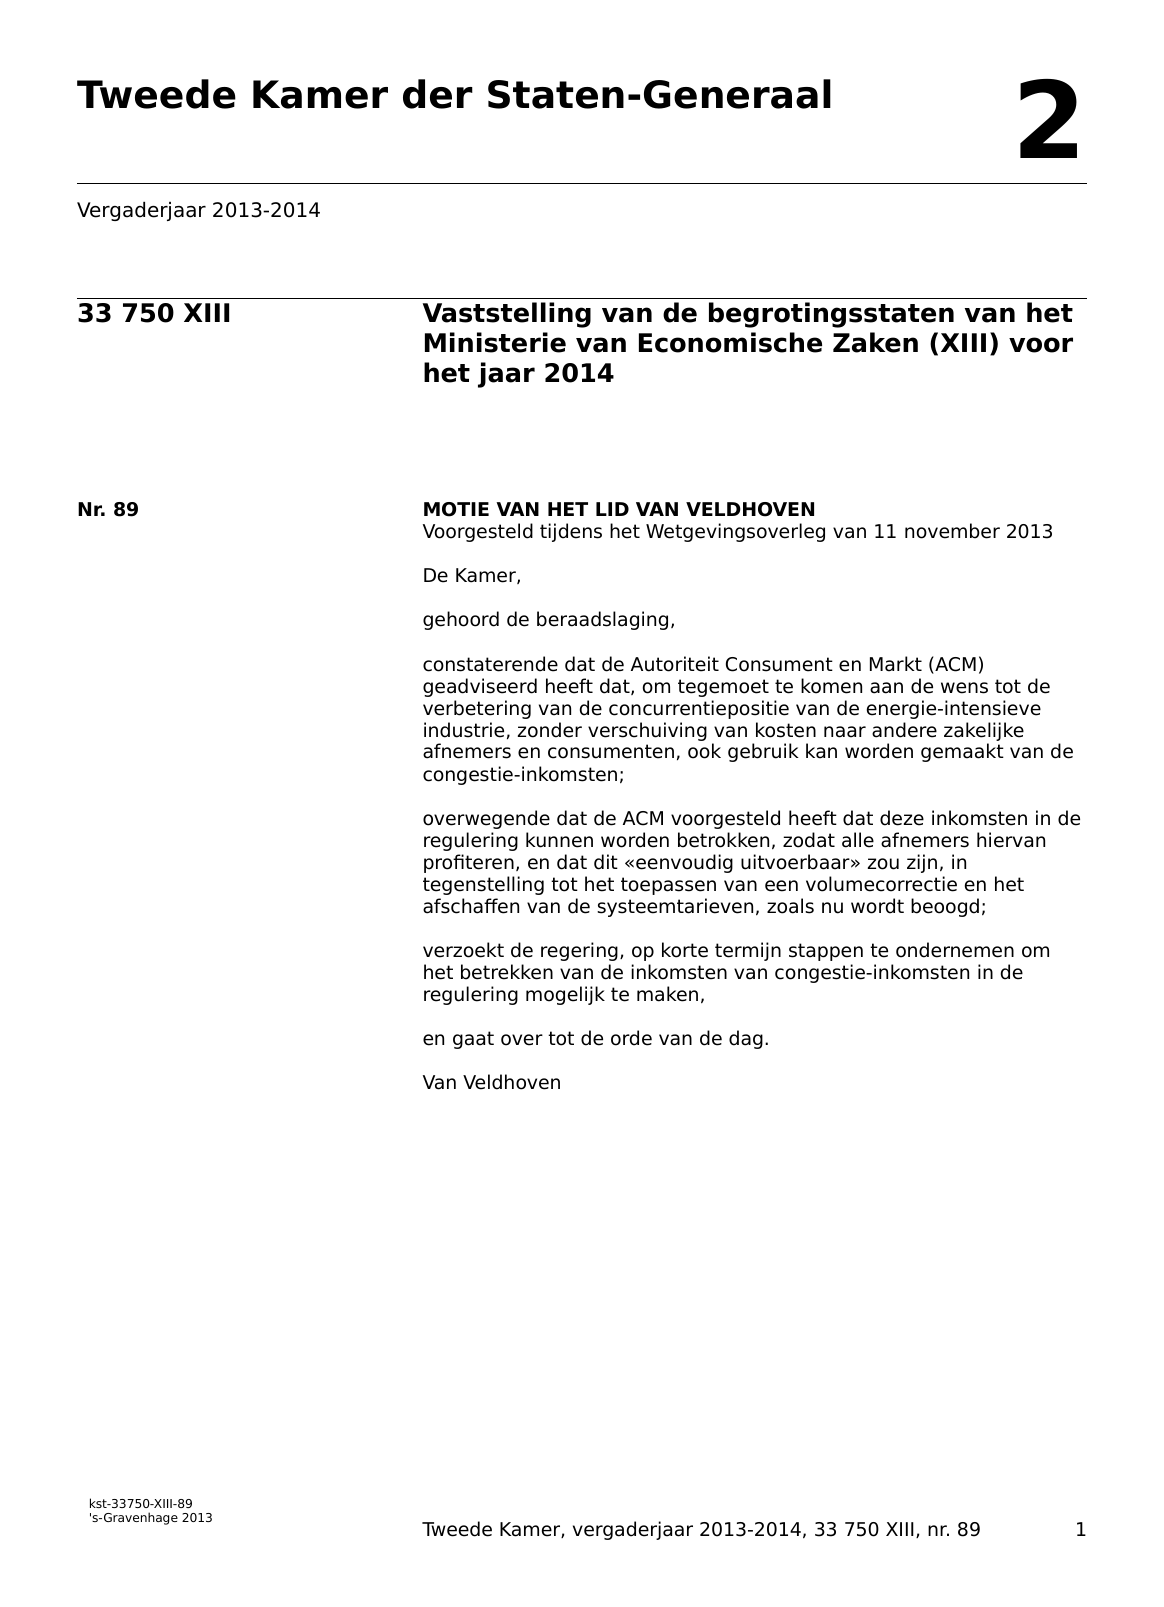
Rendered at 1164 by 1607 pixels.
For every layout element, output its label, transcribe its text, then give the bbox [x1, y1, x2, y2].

text overwegende dat de ACM voorgesteld heeft dat deze inkomsten in de regulering kunnen worden betrokken, zodat alle afnemers hiervan profiteren, en dat dit «eenvoudig uitvoerbaar» zou zijn, in tegenstelling tot het toepassen van een volumecorrectie en het afschaffen van de systeemtarieven, zoals nu wordt beoogd; [422, 808, 1087, 917]
table_header Tweede Kamer der Staten-Generaal [77, 59, 886, 183]
text Voorgesteld tijdens het Wetgevingsoverleg van 11 november 2013 [422, 521, 1087, 543]
subtitle 33 750 XIII Vaststelling van de begrotingsstaten van het Ministerie van Economische Zaken (XIII) voor het jaar 2014 [77, 299, 1087, 388]
text De Kamer, [422, 565, 1087, 587]
text gehoord de beraadslaging, [422, 609, 1087, 631]
subtitle Nr. 89 MOTIE VAN HET LID VAN VELDHOVEN [77, 499, 1087, 521]
text kst-33750-XIII-89 [88, 1497, 323, 1511]
text Van Veldhoven [422, 1072, 1087, 1094]
text verzoekt de regering, op korte termijn stappen te ondernemen om het betrekken van de inkomsten van congestie-inkomsten in de regulering mogelijk te maken, [422, 940, 1087, 1006]
text 's-Gravenhage 2013 [88, 1511, 323, 1525]
text constaterende dat de Autoriteit Consument en Markt (ACM) geadviseerd heeft dat, om tegemoet te komen aan de wens tot de verbetering van de concurrentiepositie van de energie-intensieve industrie, zonder verschuiving van kosten naar andere zakelijke afnemers en consumenten, ook gebruik kan worden gemaakt van de congestie-inkomsten; [422, 653, 1087, 785]
table_header 2 [886, 59, 1087, 183]
table_cell Vergaderjaar 2013-2014 [77, 184, 1087, 298]
text en gaat over tot de orde van de dag. [422, 1028, 1087, 1050]
